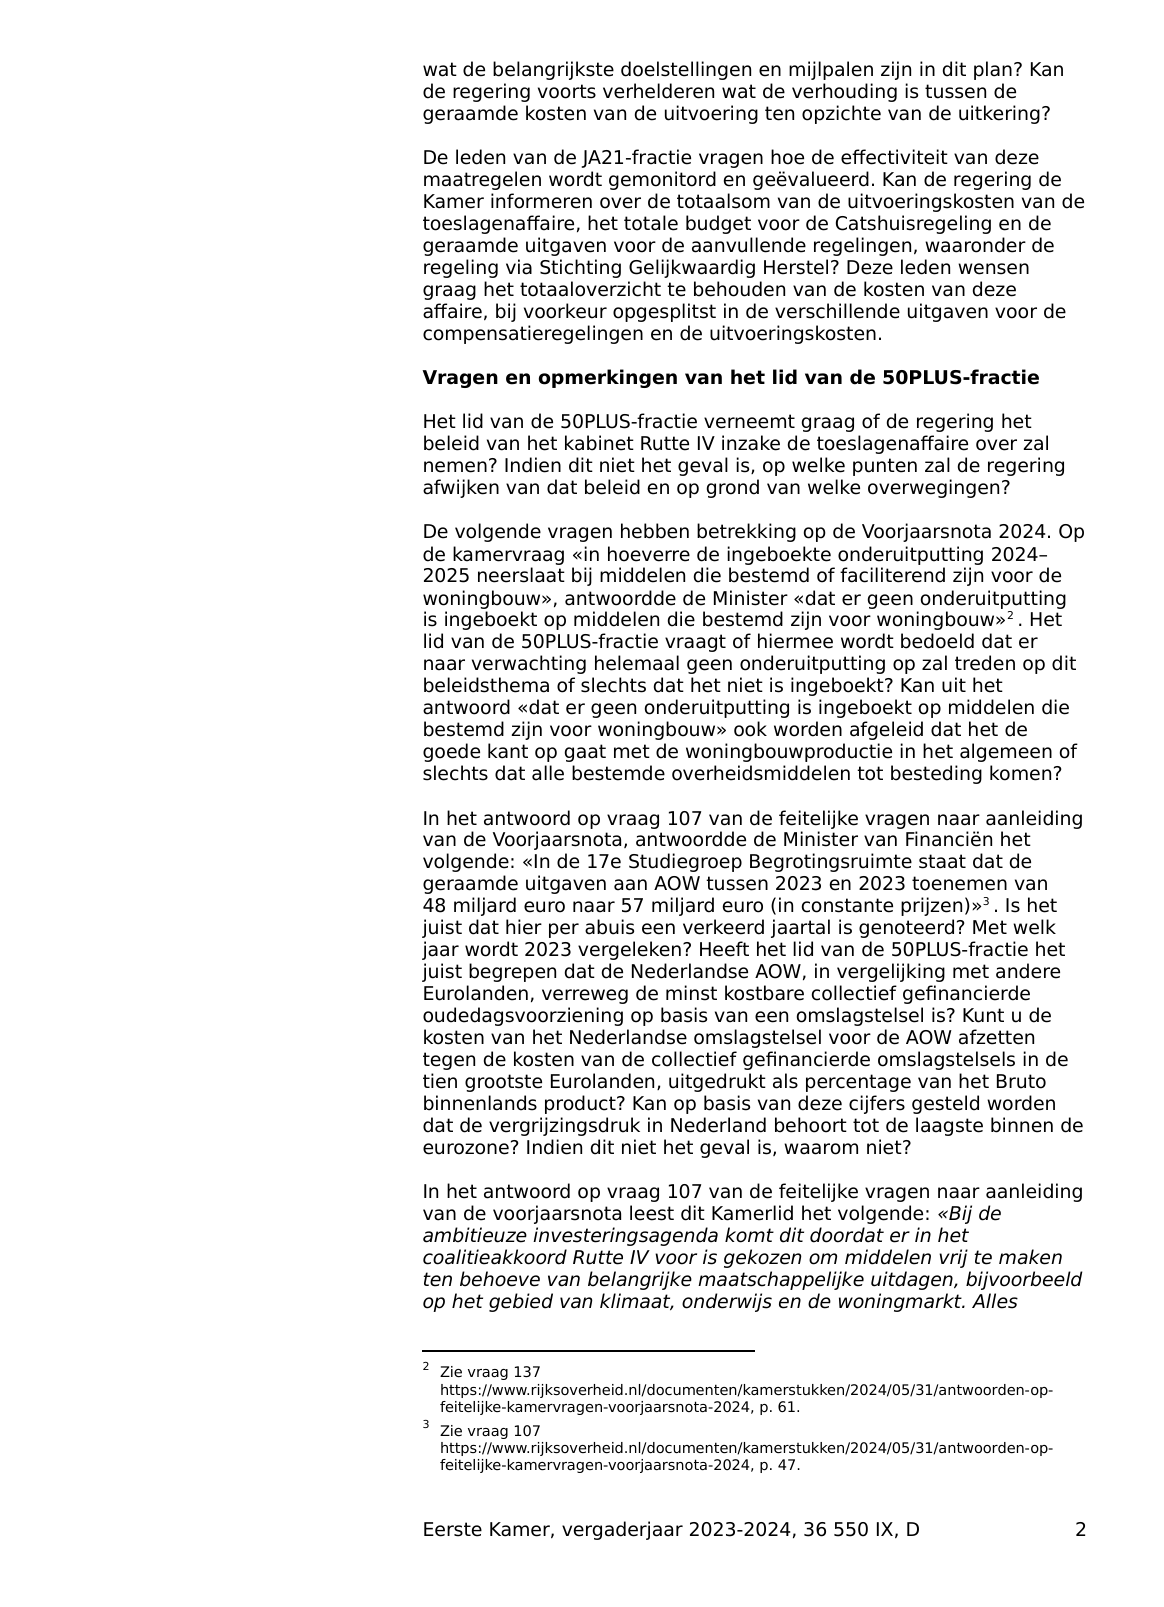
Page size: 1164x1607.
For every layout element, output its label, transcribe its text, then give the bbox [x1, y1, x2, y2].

text wat de belangrijkste doelstellingen en mijlpalen zijn in dit plan? Kan de regering voorts verhelderen wat de verhouding is tussen de geraamde kosten van de uitvoering ten opzichte van de uitkering? [422, 59, 1087, 125]
subtitle Vragen en opmerkingen van het lid van de 50PLUS-fractie [422, 367, 1087, 389]
text In het antwoord op vraag 107 van de feitelijke vragen naar aanleiding van de voorjaarsnota leest dit Kamerlid het volgende: «Bij de ambitieuze investeringsagenda komt dit doordat er in het coalitieakkoord Rutte IV voor is gekozen om middelen vrij te maken ten behoeve van belangrijke maatschappelijke uitdagen, bijvoorbeeld op het gebied van klimaat, onderwijs en de woningmarkt. Alles [422, 1181, 1087, 1313]
text De leden van de JA21-fractie vragen hoe de effectiviteit van deze maatregelen wordt gemonitord en geëvalueerd. Kan de regering de Kamer informeren over de totaalsom van de uitvoeringskosten van de toeslagenaffaire, het totale budget voor de Catshuisregeling en de geraamde uitgaven voor de aanvullende regelingen, waaronder de regeling via Stichting Gelijkwaardig Herstel? Deze leden wensen graag het totaaloverzicht te behouden van de kosten van deze affaire, bij voorkeur opgesplitst in de verschillende uitgaven voor de compensatieregelingen en de uitvoeringskosten. [422, 147, 1087, 345]
text Zie vraag 137 https://www.rijksoverheid.nl/documenten/kamerstukken/2024/05/31/antwoorden-op-feitelijke-kamervragen-voorjaarsnota-2024, p. 61. [422, 1360, 1087, 1416]
text De volgende vragen hebben betrekking op de Voorjaarsnota 2024. Op de kamervraag «in hoeverre de ingeboekte onderuitputting 2024–2025 neerslaat bij middelen die bestemd of faciliterend zijn voor de woningbouw», antwoordde de Minister «dat er geen onderuitputting is ingeboekt op middelen die bestemd zijn voor woningbouw». Het lid van de 50PLUS-fractie vraagt of hiermee wordt bedoeld dat er naar verwachting helemaal geen onderuitputting op zal treden op dit beleidsthema of slechts dat het niet is ingeboekt? Kan uit het antwoord «dat er geen onderuitputting is ingeboekt op middelen die bestemd zijn voor woningbouw» ook worden afgeleid dat het de goede kant op gaat met de woningbouwproductie in het algemeen of slechts dat alle bestemde overheidsmiddelen tot besteding komen? [422, 521, 1087, 785]
text In het antwoord op vraag 107 van de feitelijke vragen naar aanleiding van de Voorjaarsnota, antwoordde de Minister van Financiën het volgende: «In de 17e Studiegroep Begrotingsruimte staat dat de geraamde uitgaven aan AOW tussen 2023 en 2023 toenemen van 48 miljard euro naar 57 miljard euro (in constante prijzen)». Is het juist dat hier per abuis een verkeerd jaartal is genoteerd? Met welk jaar wordt 2023 vergeleken? Heeft het lid van de 50PLUS-fractie het juist begrepen dat de Nederlandse AOW, in vergelijking met andere Eurolanden, verreweg de minst kostbare collectief gefinancierde oudedagsvoorziening op basis van een omslagstelsel is? Kunt u de kosten van het Nederlandse omslagstelsel voor de AOW afzetten tegen de kosten van de collectief gefinancierde omslagstelsels in de tien grootste Eurolanden, uitgedrukt als percentage van het Bruto binnenlands product? Kan op basis van deze cijfers gesteld worden dat de vergrijzingsdruk in Nederland behoort tot de laagste binnen de eurozone? Indien dit niet het geval is, waarom niet? [422, 807, 1087, 1159]
text Zie vraag 107 https://www.rijksoverheid.nl/documenten/kamerstukken/2024/05/31/antwoorden-op-feitelijke-kamervragen-voorjaarsnota-2024, p. 47. [422, 1418, 1087, 1474]
text Het lid van de 50PLUS-fractie verneemt graag of de regering het beleid van het kabinet Rutte IV inzake de toeslagenaffaire over zal nemen? Indien dit niet het geval is, op welke punten zal de regering afwijken van dat beleid en op grond van welke overwegingen? [422, 411, 1087, 499]
